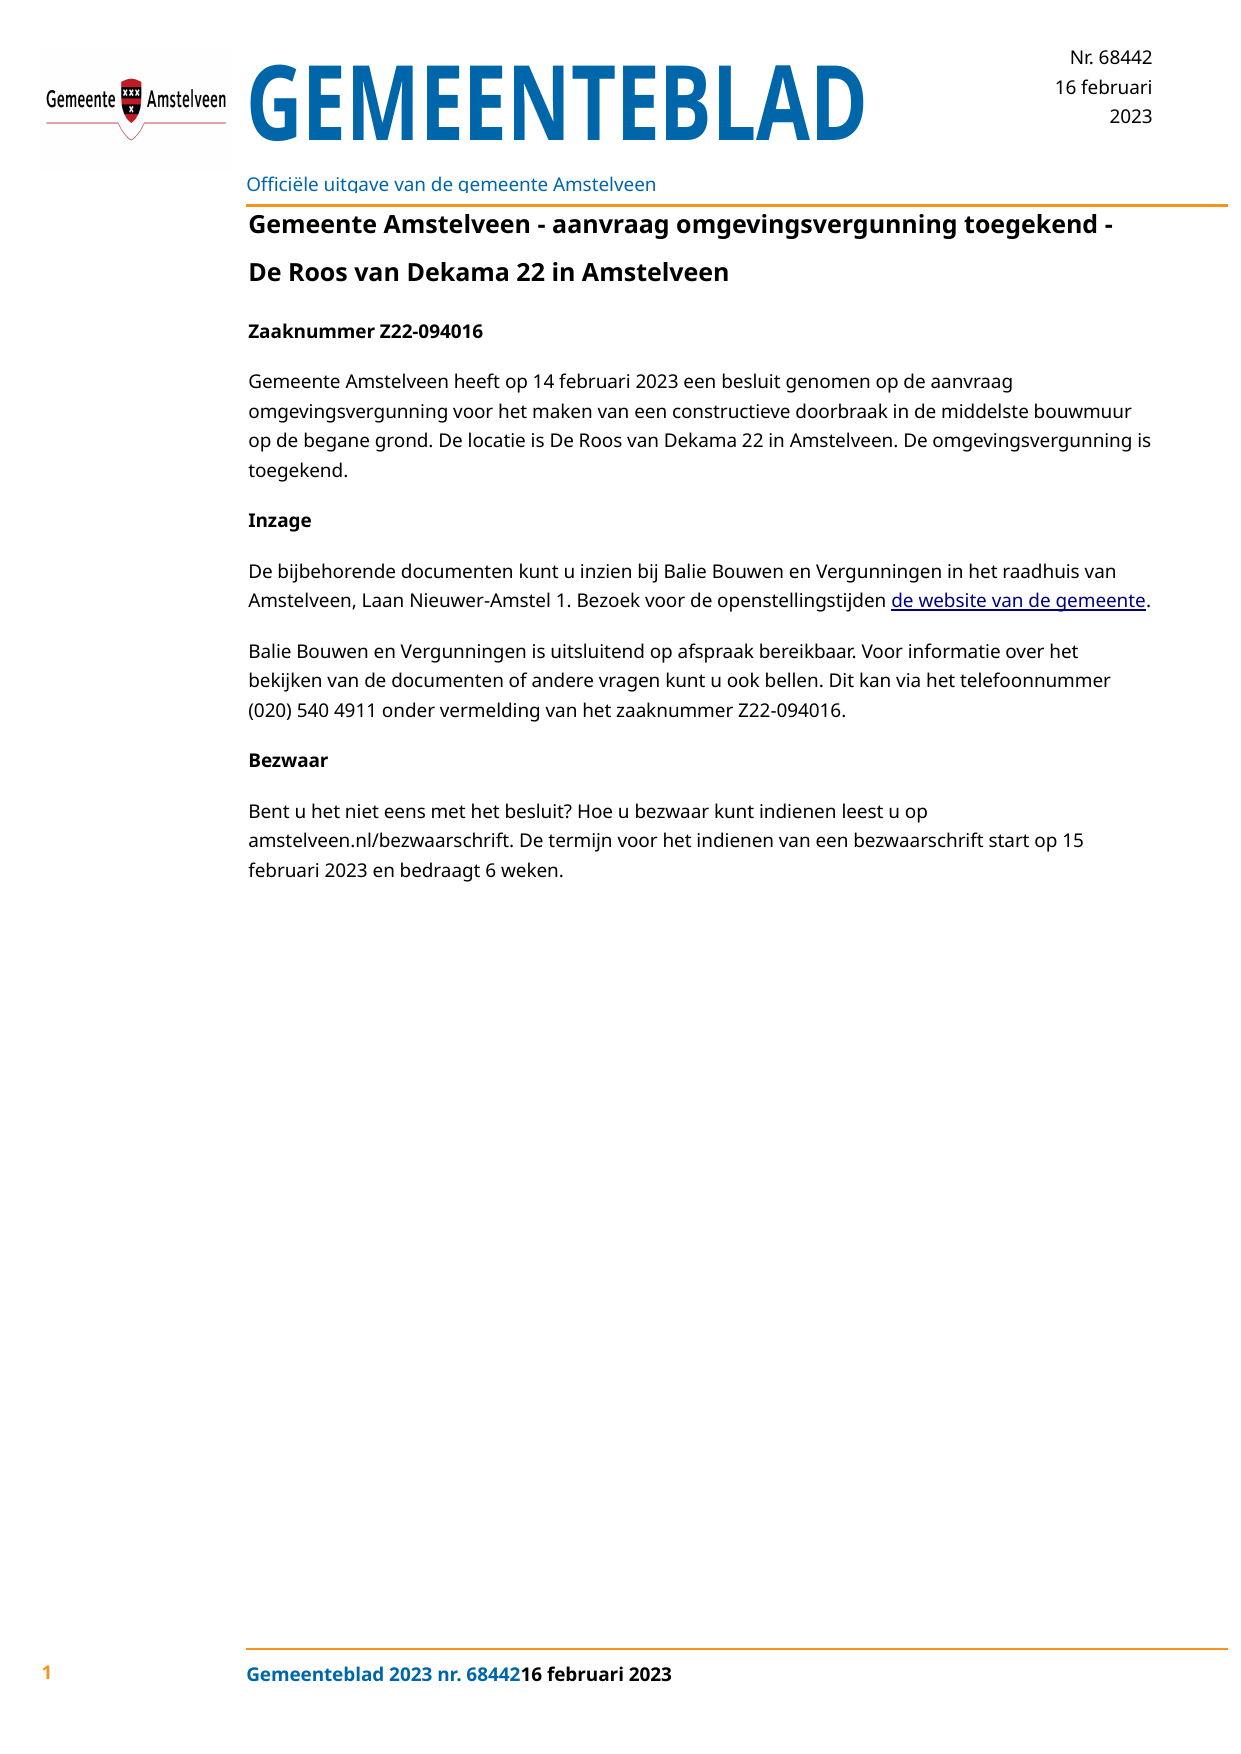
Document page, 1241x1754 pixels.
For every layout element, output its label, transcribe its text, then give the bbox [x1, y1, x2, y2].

text Zaaknummer Z22-094016 [248, 318, 1152, 344]
text Gemeente Amstelveen heeft op 14 februari 2023 een besluit genomen op de aanvraag omgevingsvergunning voor het maken van een constructieve doorbraak in de middelste bouwmuur op de begane grond. De locatie is De Roos van Dekama 22 in Amstelveen. De omgevingsvergunning is toegekend. [248, 368, 1152, 483]
text Gemeente Amstelveen - aanvraag omgevingsvergunning toegekend - De Roos van Dekama 22 in Amstelveen [248, 207, 1152, 288]
text Bezwaar [248, 747, 1152, 773]
text De bijbehorende documenten kunt u inzien bij Balie Bouwen en Vergunningen in het raadhuis van Amstelveen, Laan Nieuwer-Amstel 1. Bezoek voor de openstellingstijden de website van de gemeente. [248, 558, 1152, 613]
text Balie Bouwen en Vergunningen is uitsluitend op afspraak bereikbaar. Voor informatie over het bekijken van de documenten of andere vragen kunt u ook bellen. Dit kan via het telefoonnummer (020) 540 4911 onder vermelding van het zaaknummer Z22-094016. [248, 638, 1152, 723]
picture [41, 47, 231, 172]
text Inzage [248, 507, 1152, 533]
text Bent u het niet eens met het besluit? Hoe u bezwaar kunt indienen leest u op amstelveen.nl/bezwaarschrift. De termijn voor het indienen van een bezwaarschrift start op 15 februari 2023 en bedraagt 6 weken. [248, 798, 1152, 883]
